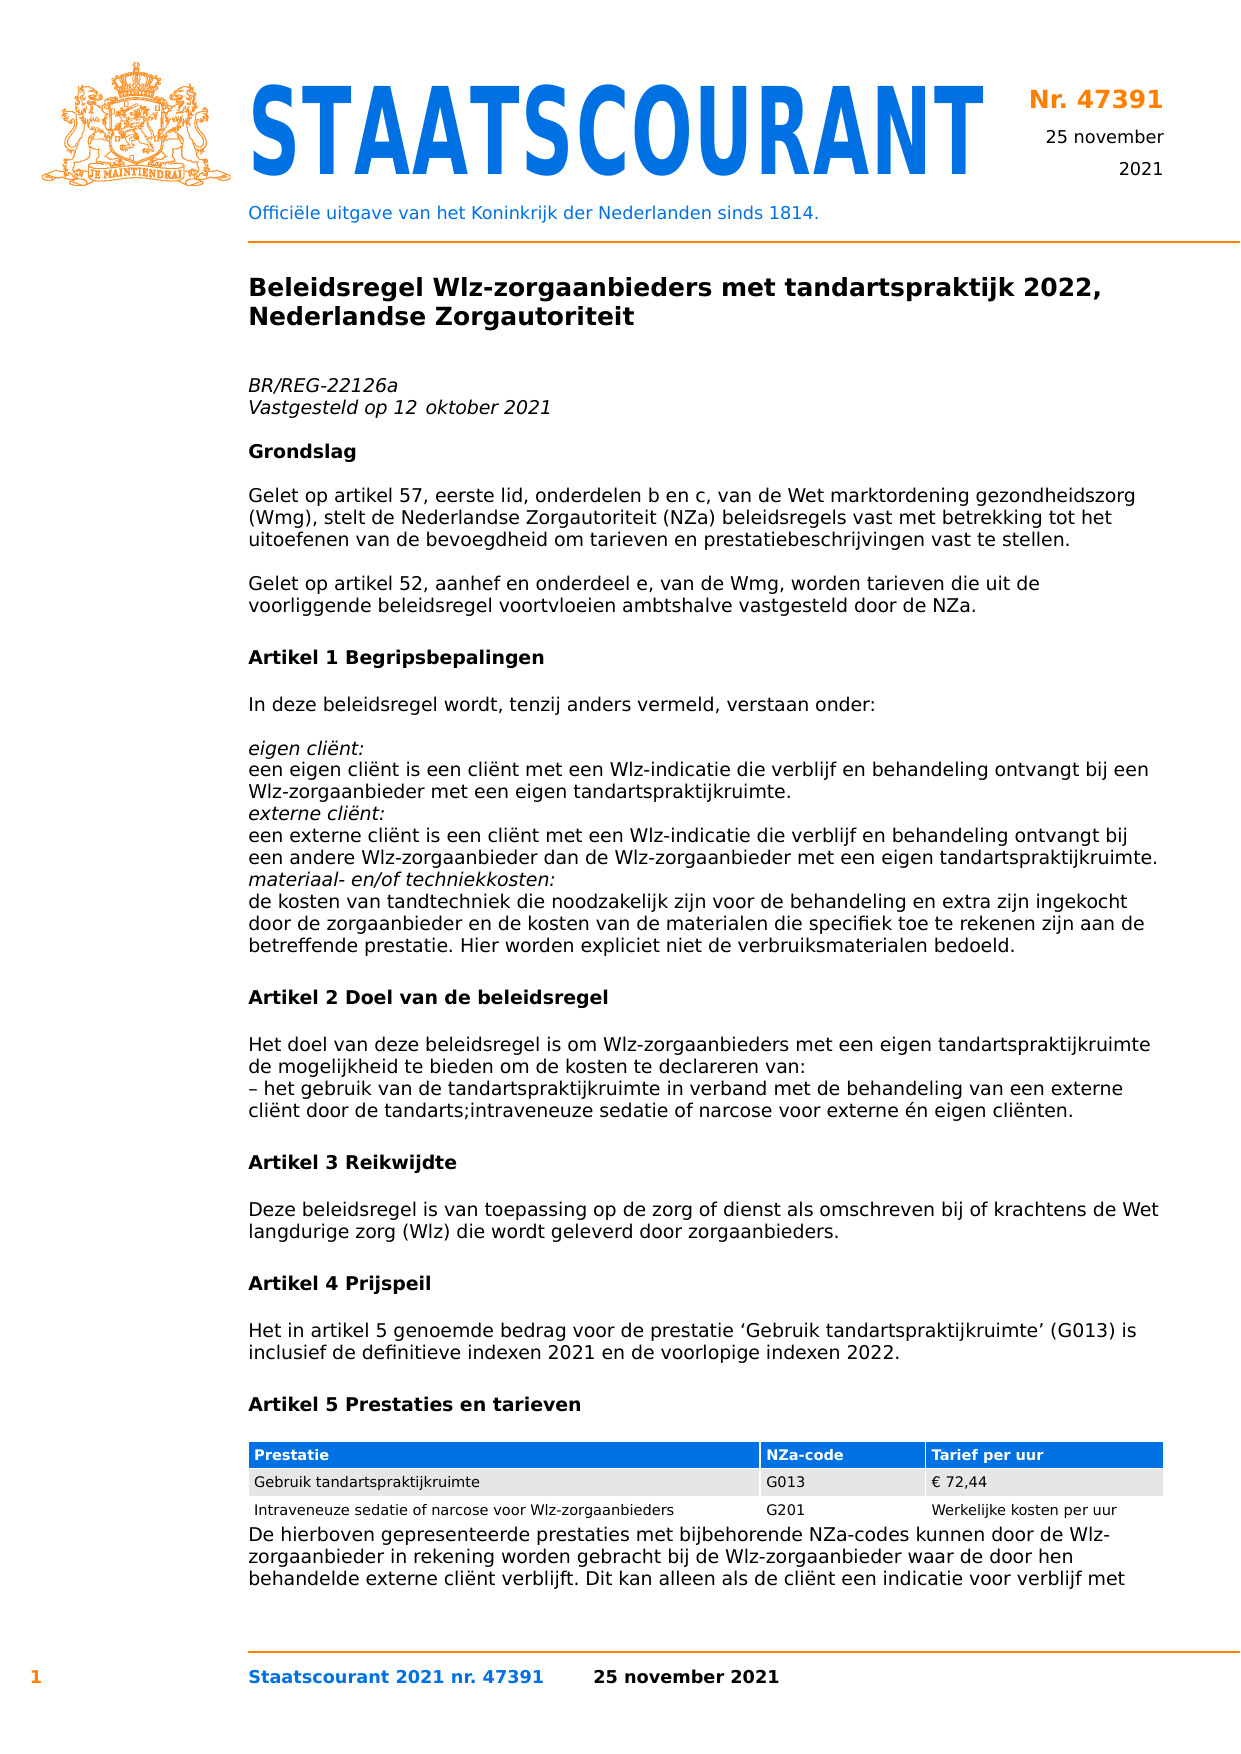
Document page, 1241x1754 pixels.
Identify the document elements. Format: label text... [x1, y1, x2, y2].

table_header Nr. 47391 [998, 62, 1240, 121]
text eigen cliënt: [248, 737, 1163, 759]
text externe cliënt: [248, 803, 1163, 825]
text een externe cliënt is een cliënt met een Wlz-indicatie die verblijf en behandeling ontvangt bij een andere Wlz-zorgaanbieder dan de Wlz-zorgaanbieder met een eigen tandartspraktijkruimte. [248, 825, 1163, 869]
table_cell 25 november [998, 121, 1240, 153]
text BR/REG-22126a [248, 375, 1163, 397]
subtitle Artikel 1 Begripsbepalingen [248, 647, 1163, 668]
table_cell Officiële uitgave van het Koninkrijk der Nederlanden sinds 1814. [248, 203, 1240, 241]
subtitle Artikel 5 Prestaties en tarieven [248, 1394, 1163, 1416]
subtitle Artikel 3 Reikwijdte [248, 1152, 1163, 1174]
text Het doel van deze beleidsregel is om Wlz-zorgaanbieders met een eigen tandartspraktijkruimte de mogelijkheid te bieden om de kosten te declareren van: [248, 1034, 1163, 1078]
subtitle Grondslag [248, 441, 1163, 463]
text – het gebruik van de tandartspraktijkruimte in verband met de behandeling van een externe cliënt door de tandarts;intraveneuze sedatie of narcose voor externe én eigen cliënten. [248, 1078, 1163, 1122]
table_cell € 72,44 [926, 1469, 1163, 1496]
table_cell Intraveneuze sedatie of narcose voor Wlz-zorgaanbieders [249, 1497, 759, 1523]
table_cell G201 [761, 1497, 925, 1523]
table_cell 2021 [998, 153, 1240, 203]
text Deze beleidsregel is van toepassing op de zorg of dienst als omschreven bij of krachtens de Wet langdurige zorg (Wlz) die wordt geleverd door zorgaanbieders. [248, 1199, 1163, 1243]
text Gelet op artikel 52, aanhef en onderdeel e, van de Wmg, worden tarieven die uit de voorliggende beleidsregel voortvloeien ambtshalve vastgesteld door de NZa. [248, 573, 1163, 617]
table_cell Gebruik tandartspraktijkruimte [249, 1469, 759, 1496]
text een eigen cliënt is een cliënt met een Wlz-indicatie die verblijf en behandeling ontvangt bij een Wlz-zorgaanbieder met een eigen tandartspraktijkruimte. [248, 759, 1163, 803]
text De hierboven gepresenteerde prestaties met bijbehorende NZa-codes kunnen door de Wlz-zorgaanbieder in rekening worden gebracht bij de Wlz-zorgaanbieder waar de door hen behandelde externe cliënt verblijft. Dit kan alleen als de cliënt een indicatie voor verblijf met [248, 1524, 1163, 1590]
text de kosten van tandtechniek die noodzakelijk zijn voor de behandeling en extra zijn ingekocht door de zorgaanbieder en de kosten van de materialen die specifiek toe te rekenen zijn aan de betreffende prestatie. Hier worden expliciet niet de verbruiksmaterialen bedoeld. [248, 891, 1163, 957]
table_cell G013 [761, 1469, 925, 1496]
table_cell Werkelijke kosten per uur [926, 1497, 1163, 1523]
text Vastgesteld op 12 oktober 2021 [248, 397, 1163, 419]
table_header NZa-code [761, 1442, 925, 1468]
table_header [25, 62, 248, 241]
table_header STAATSCOURANT [248, 62, 998, 203]
table_header Prestatie [249, 1442, 759, 1468]
picture [41, 62, 231, 186]
text Gelet op artikel 57, eerste lid, onderdelen b en c, van de Wet marktordening gezondheidszorg (Wmg), stelt de Nederlandse Zorgautoriteit (NZa) beleidsregels vast met betrekking tot het uitoefenen van de bevoegdheid om tarieven en prestatiebeschrijvingen vast te stellen. [248, 485, 1163, 551]
text In deze beleidsregel wordt, tenzij anders vermeld, verstaan onder: [248, 693, 1163, 716]
text Het in artikel 5 genoemde bedrag voor de prestatie ‘Gebruik tandartspraktijkruimte’ (G013) is inclusief de definitieve indexen 2021 en de voorlopige indexen 2022. [248, 1320, 1163, 1364]
subtitle Artikel 4 Prijspeil [248, 1273, 1163, 1295]
subtitle Artikel 2 Doel van de beleidsregel [248, 987, 1163, 1009]
table_header Tarief per uur [926, 1442, 1163, 1468]
text materiaal- en/of techniekkosten: [248, 869, 1163, 891]
subtitle Beleidsregel Wlz-zorgaanbieders met tandartspraktijk 2022, Nederlandse Zorgautoriteit [248, 273, 1163, 331]
